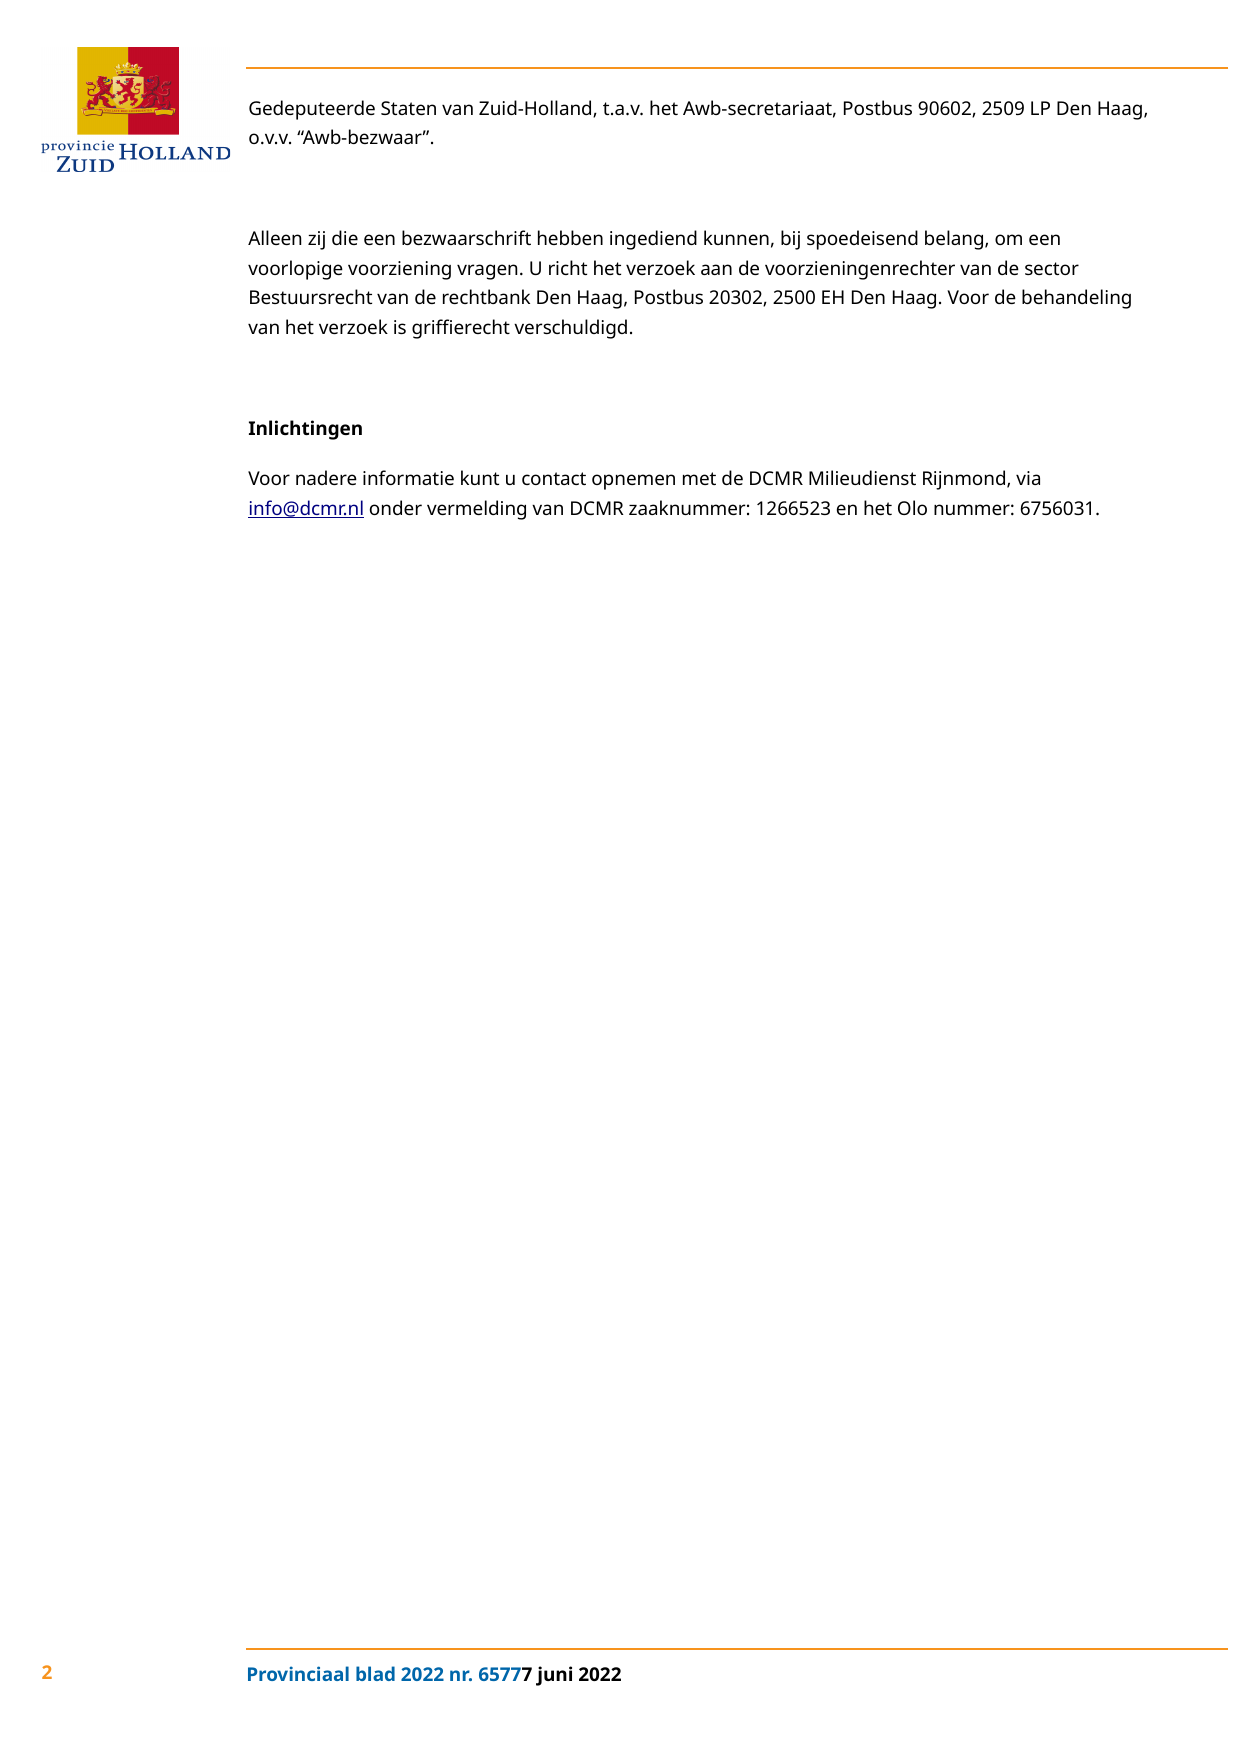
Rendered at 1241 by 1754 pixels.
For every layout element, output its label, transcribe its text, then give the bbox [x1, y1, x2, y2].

text Inlichtingen [248, 415, 1152, 441]
picture [41, 47, 231, 172]
text Voor nadere informatie kunt u contact opnemen met de DCMR Milieudienst Rijnmond, via info@dcmr.nl onder vermelding van DCMR zaaknummer: 1266523 en het Olo nummer: 6756031. [248, 465, 1152, 521]
text Gedeputeerde Staten van Zuid-Holland, t.a.v. het Awb-secretariaat, Postbus 90602, 2509 LP Den Haag, o.v.v. “Awb-bezwaar”. [248, 95, 1152, 150]
text Alleen zij die een bezwaarschrift hebben ingediend kunnen, bij spoedeisend belang, om een voorlopige voorziening vragen. U richt het verzoek aan de voorzieningenrechter van de sector Bestuursrecht van de rechtbank Den Haag, Postbus 20302, 2500 EH Den Haag. Voor de behandeling van het verzoek is griffierecht verschuldigd. [248, 225, 1152, 340]
